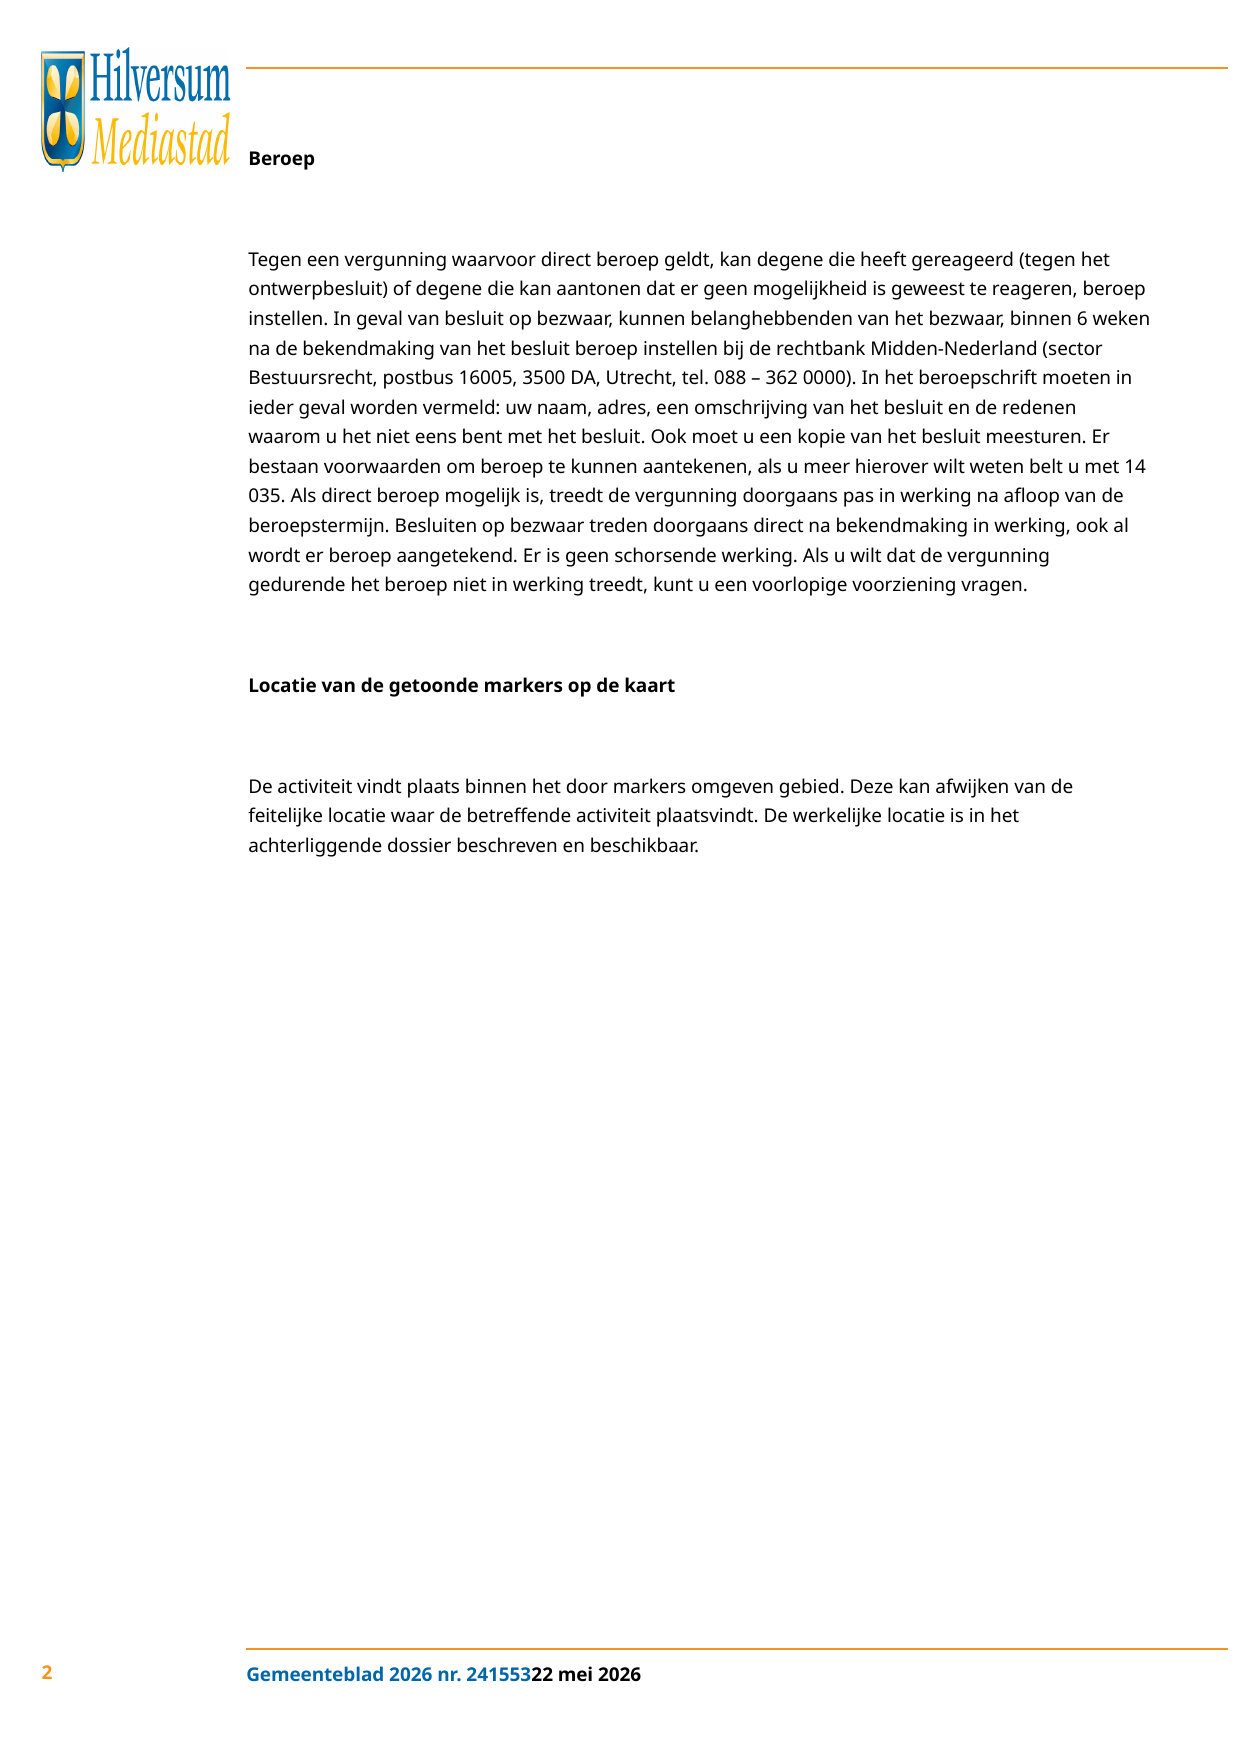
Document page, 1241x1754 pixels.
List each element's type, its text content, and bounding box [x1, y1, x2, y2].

text De activiteit vindt plaats binnen het door markers omgeven gebied. Deze kan afwijken van de feitelijke locatie waar de betreffende activiteit plaatsvindt. De werkelijke locatie is in het achterliggende dossier beschreven en beschikbaar. [248, 773, 1152, 858]
picture [41, 47, 231, 172]
text Tegen een vergunning waarvoor direct beroep geldt, kan degene die heeft gereageerd (tegen het ontwerpbesluit) of degene die kan aantonen dat er geen mogelijkheid is geweest te reageren, beroep instellen. In geval van besluit op bezwaar, kunnen belanghebbenden van het bezwaar, binnen 6 weken na de bekendmaking van het besluit beroep instellen bij de rechtbank Midden-Nederland (sector Bestuursrecht, postbus 16005, 3500 DA, Utrecht, tel. 088 – 362 0000). In het beroepschrift moeten in ieder geval worden vermeld: uw naam, adres, een omschrijving van het besluit en de redenen waarom u het niet eens bent met het besluit. Ook moet u een kopie van het besluit meesturen. Er bestaan voorwaarden om beroep te kunnen aantekenen, als u meer hierover wilt weten belt u met 14 035. Als direct beroep mogelijk is, treedt de vergunning doorgaans pas in werking na afloop van de beroepstermijn. Besluiten op bezwaar treden doorgaans direct na bekendmaking in werking, ook al wordt er beroep aangetekend. Er is geen schorsende werking. Als u wilt dat de vergunning gedurende het beroep niet in werking treedt, kunt u een voorlopige voorziening vragen. [248, 246, 1152, 597]
text Beroep [248, 145, 1152, 171]
text Locatie van de getoonde markers op de kaart [248, 672, 1152, 698]
